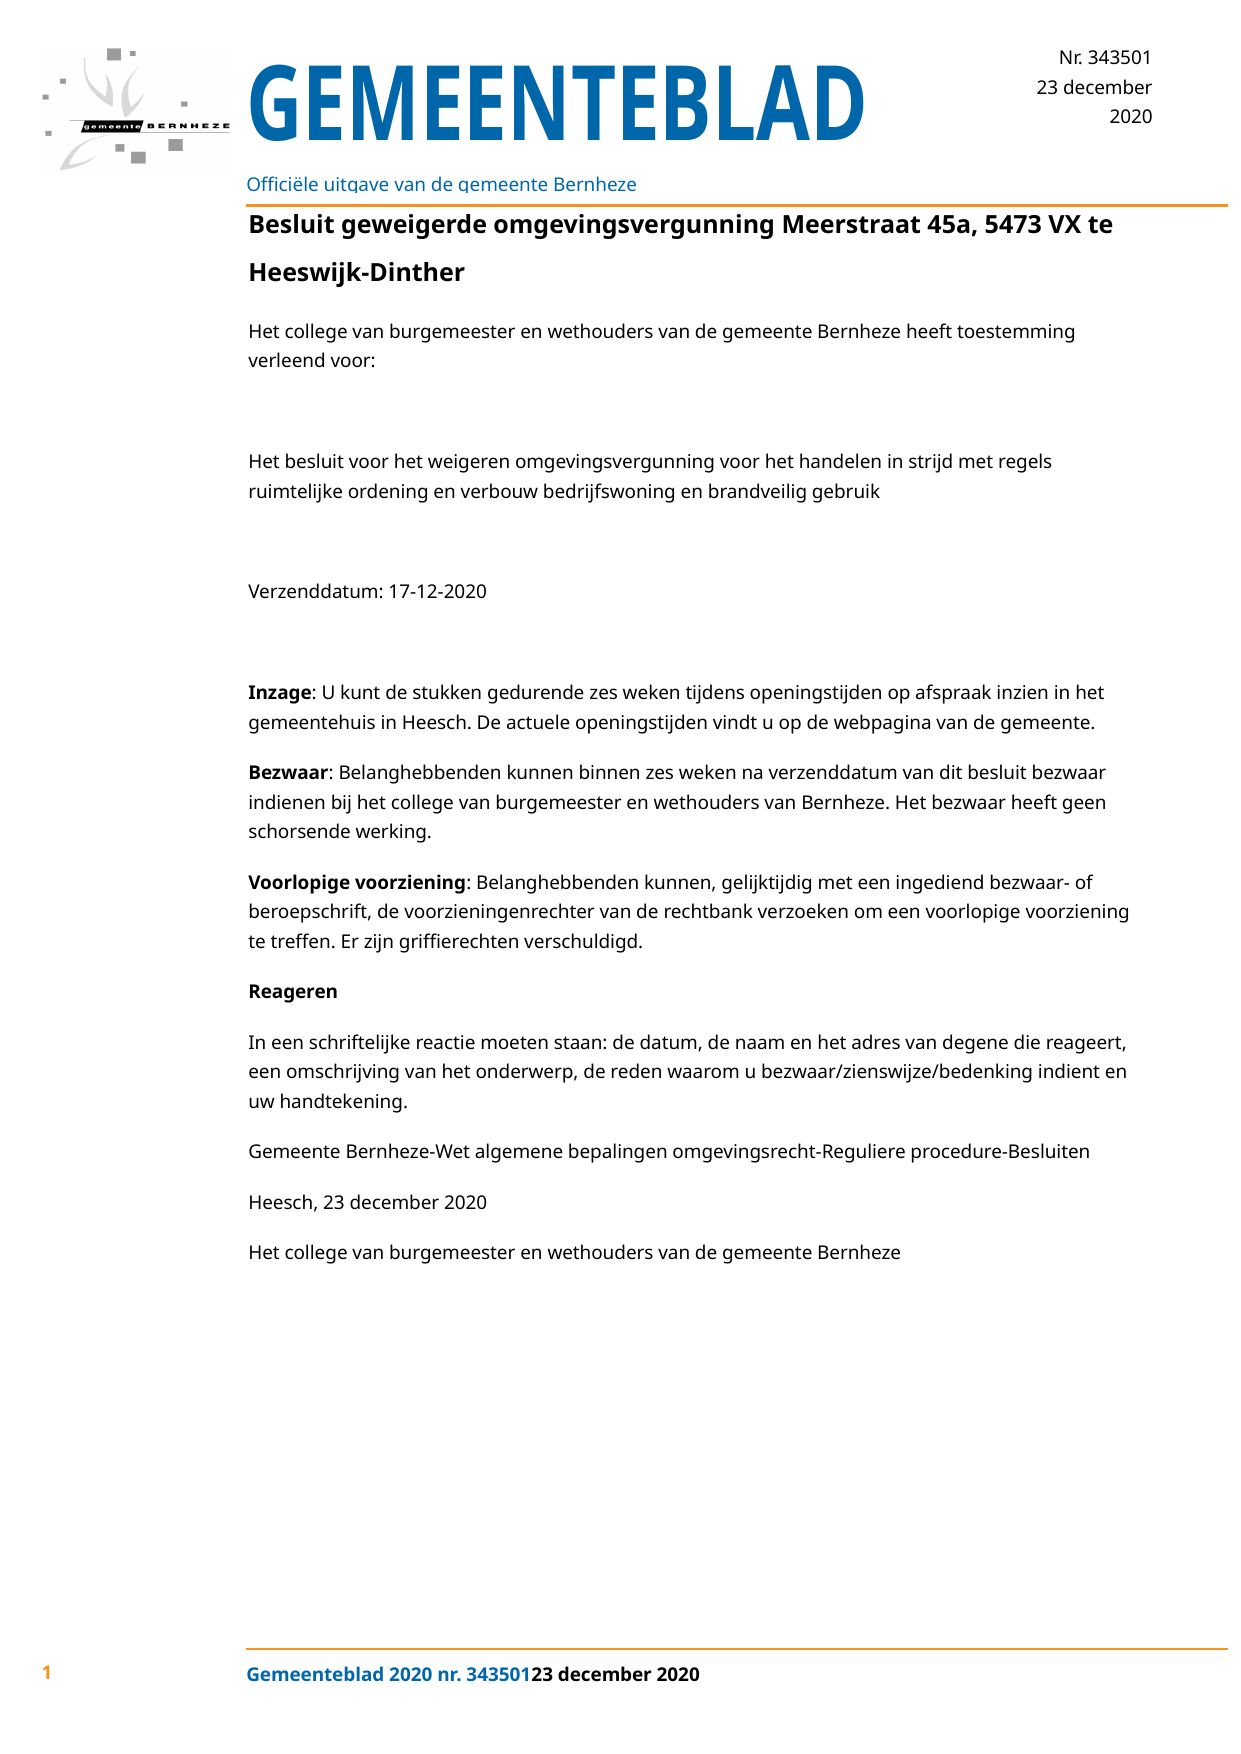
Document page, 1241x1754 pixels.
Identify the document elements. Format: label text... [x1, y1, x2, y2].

text Inzage: U kunt de stukken gedurende zes weken tijdens openingstijden op afspraak inzien in het gemeentehuis in Heesch. De actuele openingstijden vindt u op de webpagina van de gemeente. [248, 679, 1152, 735]
text Het besluit voor het weigeren omgevingsvergunning voor het handelen in strijd met regels ruimtelijke ordening en verbouw bedrijfswoning en brandveilig gebruik [248, 448, 1152, 504]
text In een schriftelijke reactie moeten staan: de datum, de naam en het adres van degene die reageert, een omschrijving van het onderwerp, de reden waarom u bezwaar/zienswijze/bedenking indient en uw handtekening. [248, 1029, 1152, 1114]
text Voorlopige voorziening: Belanghebbenden kunnen, gelijktijdig met een ingediend bezwaar- of beroepschrift, de voorzieningenrechter van de rechtbank verzoeken om een voorlopige voorziening te treffen. Er zijn griffierechten verschuldigd. [248, 869, 1152, 954]
text Het college van burgemeester en wethouders van de gemeente Bernheze [248, 1239, 1152, 1265]
picture [41, 47, 231, 172]
text Heesch, 23 december 2020 [248, 1189, 1152, 1215]
text Reageren [248, 979, 1152, 1004]
text Het college van burgemeester en wethouders van de gemeente Bernheze heeft toestemming verleend voor: [248, 318, 1152, 373]
text Gemeente Bernheze-Wet algemene bepalingen omgevingsrecht-Reguliere procedure-Besluiten [248, 1139, 1152, 1164]
text Verzenddatum: 17-12-2020 [248, 579, 1152, 604]
text Bezwaar: Belanghebbenden kunnen binnen zes weken na verzenddatum van dit besluit bezwaar indienen bij het college van burgemeester en wethouders van Bernheze. Het bezwaar heeft geen schorsende werking. [248, 759, 1152, 844]
text Besluit geweigerde omgevingsvergunning Meerstraat 45a, 5473 VX te Heeswijk-Dinther [248, 207, 1152, 288]
